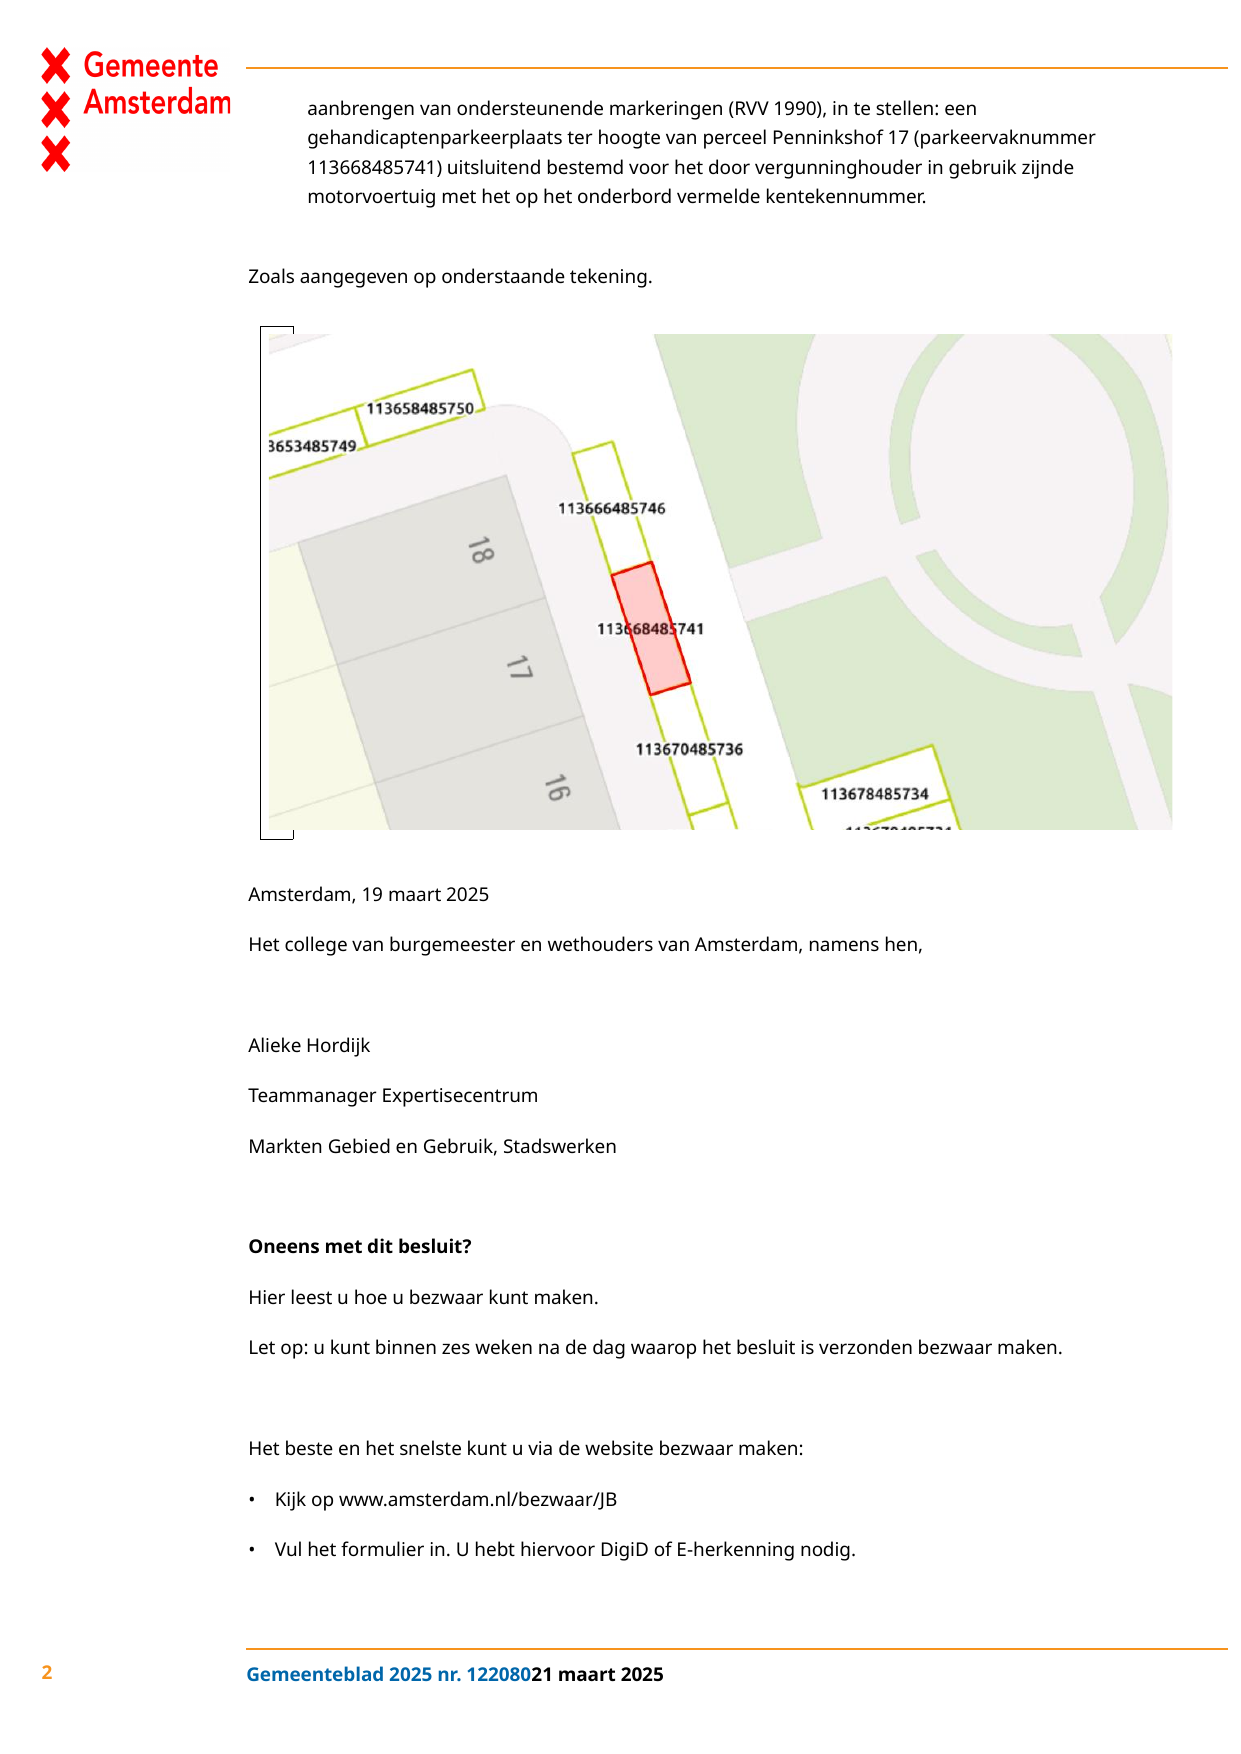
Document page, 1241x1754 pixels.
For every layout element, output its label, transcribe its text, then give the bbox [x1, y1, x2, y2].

text • Vul het formulier in. U hebt hiervoor DigiD of E-herkenning nodig. [248, 1536, 1152, 1562]
text Het college van burgemeester en wethouders van Amsterdam, namens hen, [248, 931, 1152, 957]
text Alieke Hordijk [248, 1032, 1152, 1058]
text • Kijk op www.amsterdam.nl/bezwaar/JB [248, 1486, 1152, 1512]
picture [268, 334, 1173, 830]
text Markten Gebied en Gebruik, Stadswerken [248, 1133, 1152, 1159]
list aanbrengen van ondersteunende markeringen (RVV 1990), in te stellen: een gehandicaptenparkeerplaats ter hoogte van perceel Penninkshof 17 (parkeervaknummer 113668485741) uitsluitend bestemd voor het door vergunninghouder in gebruik zijnde motorvoertuig met het op het onderbord vermelde kentekennummer. [248, 95, 1152, 209]
text Het beste en het snelste kunt u via de website bezwaar maken: [248, 1435, 1152, 1461]
text Teammanager Expertisecentrum [248, 1082, 1152, 1108]
picture [41, 47, 231, 172]
text Zoals aangegeven op onderstaande tekening. [248, 263, 1152, 289]
text Hier leest u hoe u bezwaar kunt maken. [248, 1284, 1152, 1310]
text Amsterdam, 19 maart 2025 [248, 881, 1152, 907]
text Let op: u kunt binnen zes weken na de dag waarop het besluit is verzonden bezwaar maken. [248, 1334, 1152, 1360]
text Oneens met dit besluit? [248, 1234, 1152, 1259]
